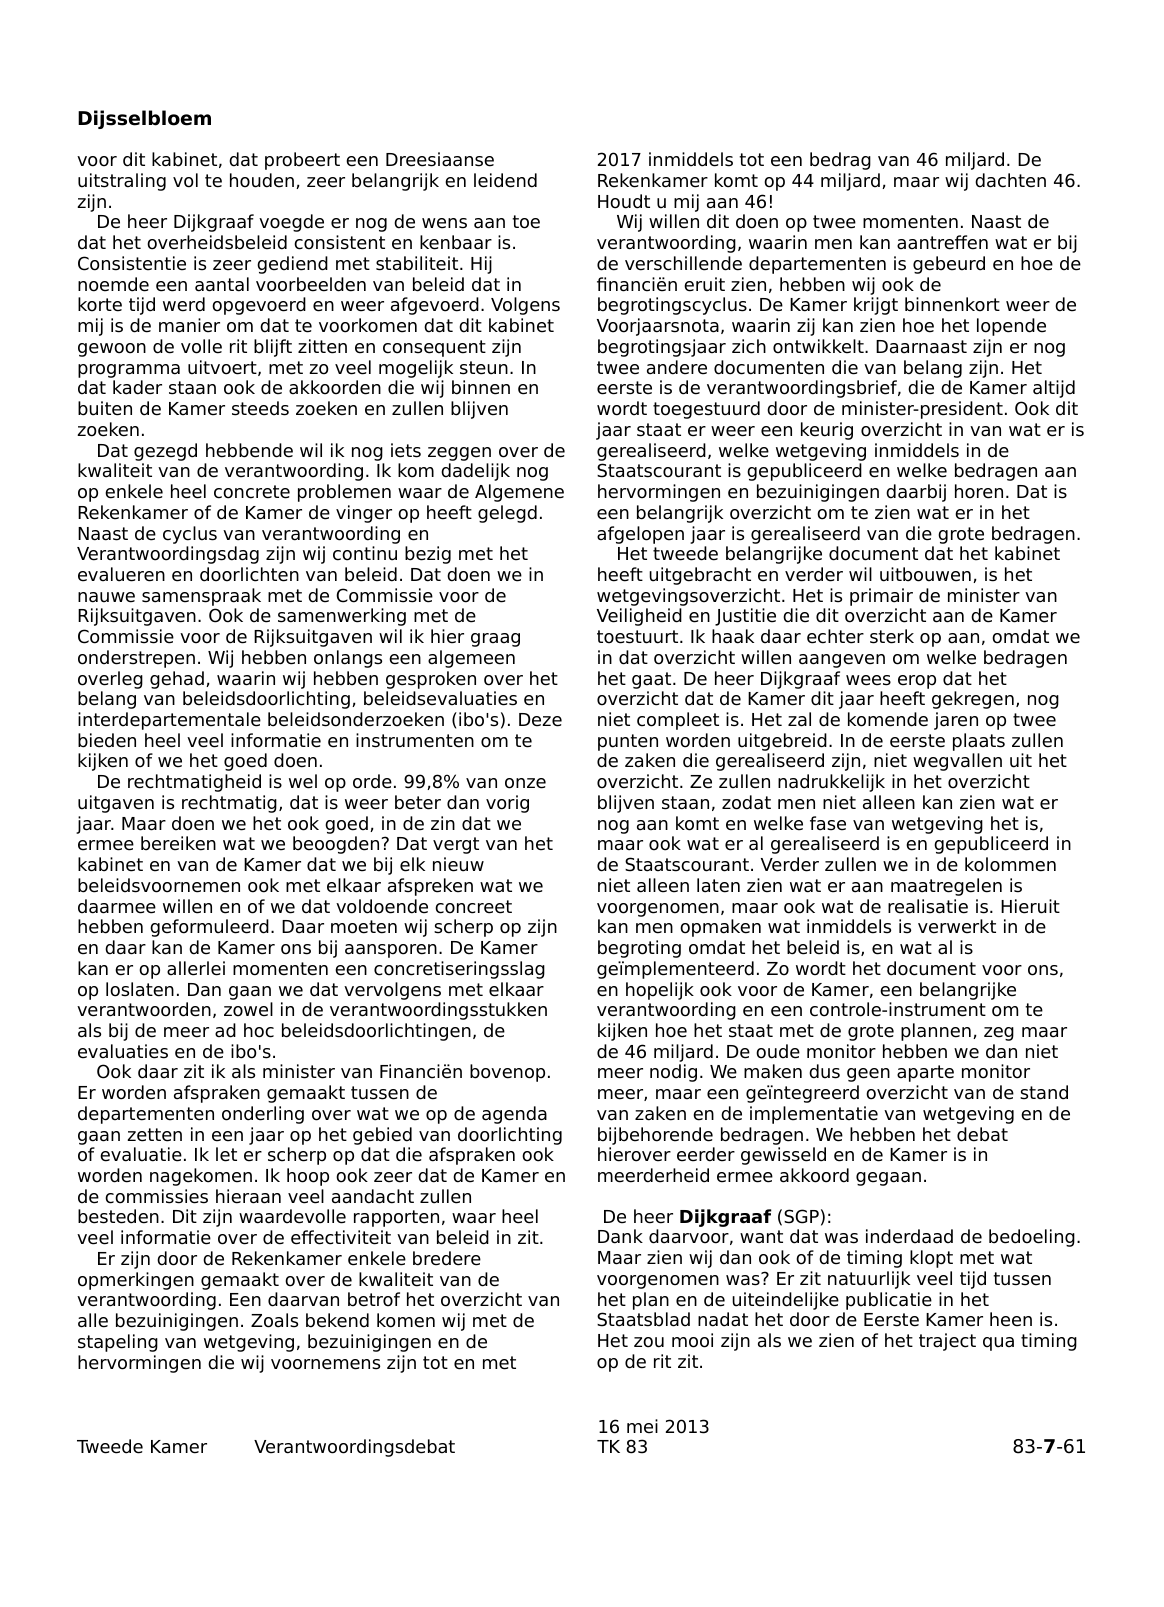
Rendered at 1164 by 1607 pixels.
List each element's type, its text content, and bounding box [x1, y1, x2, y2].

text De heer Dijkgraaf voegde er nog de wens aan toe dat het overheidsbeleid consistent en kenbaar is. Consistentie is zeer gediend met stabiliteit. Hij noemde een aantal voorbeelden van beleid dat in korte tijd werd opgevoerd en weer afgevoerd. Volgens mij is de manier om dat te voorkomen dat dit kabinet gewoon de volle rit blijft zitten en consequent zijn programma uitvoert, met zo veel mogelijk steun. In dat kader staan ook de akkoorden die wij binnen en buiten de Kamer steeds zoeken en zullen blijven zoeken. [77, 212, 567, 440]
text Het tweede belangrijke document dat het kabinet heeft uitgebracht en verder wil uitbouwen, is het wetgevingsoverzicht. Het is primair de minister van Veiligheid en Justitie die dit overzicht aan de Kamer toestuurt. Ik haak daar echter sterk op aan, omdat we in dat overzicht willen aangeven om welke bedragen het gaat. De heer Dijkgraaf wees erop dat het overzicht dat de Kamer dit jaar heeft gekregen, nog niet compleet is. Het zal de komende jaren op twee punten worden uitgebreid. In de eerste plaats zullen de zaken die gerealiseerd zijn, niet wegvallen uit het overzicht. Ze zullen nadrukkelijk in het overzicht blijven staan, zodat men niet alleen kan zien wat er nog aan komt en welke fase van wetgeving het is, maar ook wat er al gerealiseerd is en gepubliceerd in de Staatscourant. Verder zullen we in de kolommen niet alleen laten zien wat er aan maatregelen is voorgenomen, maar ook wat de realisatie is. Hieruit kan men opmaken wat inmiddels is verwerkt in de begroting omdat het beleid is, en wat al is geïmplementeerd. Zo wordt het document voor ons, en hopelijk ook voor de Kamer, een belangrijke verantwoording en een controle-instrument om te kijken hoe het staat met de grote plannen, zeg maar de 46 miljard. De oude monitor hebben we dan niet meer nodig. We maken dus geen aparte monitor meer, maar een geïntegreerd overzicht van de stand van zaken en de implementatie van wetgeving en de bijbehorende bedragen. We hebben het debat hierover eerder gewisseld en de Kamer is in meerderheid ermee akkoord gegaan. [596, 544, 1087, 1187]
text De heer Dijkgraaf (SGP): [596, 1207, 1087, 1227]
text 2017 inmiddels tot een bedrag van 46 miljard. De Rekenkamer komt op 44 miljard, maar wij dachten 46. Houdt u mij aan 46! [596, 150, 1087, 212]
text Er zijn door de Rekenkamer enkele bredere opmerkingen gemaakt over de kwaliteit van de verantwoording. Een daarvan betrof het overzicht van alle bezuinigingen. Zoals bekend komen wij met de stapeling van wetgeving, bezuinigingen en de hervormingen die wij voornemens zijn tot en met [77, 1249, 567, 1373]
text Dank daarvoor, want dat was inderdaad de bedoeling. Maar zien wij dan ook of de timing klopt met wat voorgenomen was? Er zit natuurlijk veel tijd tussen het plan en de uiteindelijke publicatie in het Staatsblad nadat het door de Eerste Kamer heen is. Het zou mooi zijn als we zien of het traject qua timing op de rit zit. [596, 1227, 1087, 1372]
text voor dit kabinet, dat probeert een Dreesiaanse uitstraling vol te houden, zeer belangrijk en leidend zijn. [77, 150, 567, 212]
text De rechtmatigheid is wel op orde. 99,8% van onze uitgaven is rechtmatig, dat is weer beter dan vorig jaar. Maar doen we het ook goed, in de zin dat we ermee bereiken wat we beoogden? Dat vergt van het kabinet en van de Kamer dat we bij elk nieuw beleidsvoornemen ook met elkaar afspreken wat we daarmee willen en of we dat voldoende concreet hebben geformuleerd. Daar moeten wij scherp op zijn en daar kan de Kamer ons bij aansporen. De Kamer kan er op allerlei momenten een concretiseringsslag op loslaten. Dan gaan we dat vervolgens met elkaar verantwoorden, zowel in de verantwoordingsstukken als bij de meer ad hoc beleidsdoorlichtingen, de evaluaties en de ibo's. [77, 772, 567, 1062]
text Ook daar zit ik als minister van Financiën bovenop. Er worden afspraken gemaakt tussen de departementen onderling over wat we op de agenda gaan zetten in een jaar op het gebied van doorlichting of evaluatie. Ik let er scherp op dat die afspraken ook worden nagekomen. Ik hoop ook zeer dat de Kamer en de commissies hieraan veel aandacht zullen besteden. Dit zijn waardevolle rapporten, waar heel veel informatie over de effectiviteit van beleid in zit. [77, 1062, 567, 1249]
text Dat gezegd hebbende wil ik nog iets zeggen over de kwaliteit van de verantwoording. Ik kom dadelijk nog op enkele heel concrete problemen waar de Algemene Rekenkamer of de Kamer de vinger op heeft gelegd. Naast de cyclus van verantwoording en Verantwoordingsdag zijn wij continu bezig met het evalueren en doorlichten van beleid. Dat doen we in nauwe samenspraak met de Commissie voor de Rijksuitgaven. Ook de samenwerking met de Commissie voor de Rijksuitgaven wil ik hier graag onderstrepen. Wij hebben onlangs een algemeen overleg gehad, waarin wij hebben gesproken over het belang van beleidsdoorlichting, beleidsevaluaties en interdepartementale beleidsonderzoeken (ibo's). Deze bieden heel veel informatie en instrumenten om te kijken of we het goed doen. [77, 440, 567, 772]
text Wij willen dit doen op twee momenten. Naast de verantwoording, waarin men kan aantreffen wat er bij de verschillende departementen is gebeurd en hoe de financiën eruit zien, hebben wij ook de begrotingscyclus. De Kamer krijgt binnenkort weer de Voorjaarsnota, waarin zij kan zien hoe het lopende begrotingsjaar zich ontwikkelt. Daarnaast zijn er nog twee andere documenten die van belang zijn. Het eerste is de verantwoordingsbrief, die de Kamer altijd wordt toegestuurd door de minister-president. Ook dit jaar staat er weer een keurig overzicht in van wat er is gerealiseerd, welke wetgeving inmiddels in de Staatscourant is gepubliceerd en welke bedragen aan hervormingen en bezuinigingen daarbij horen. Dat is een belangrijk overzicht om te zien wat er in het afgelopen jaar is gerealiseerd van die grote bedragen. [596, 212, 1087, 544]
